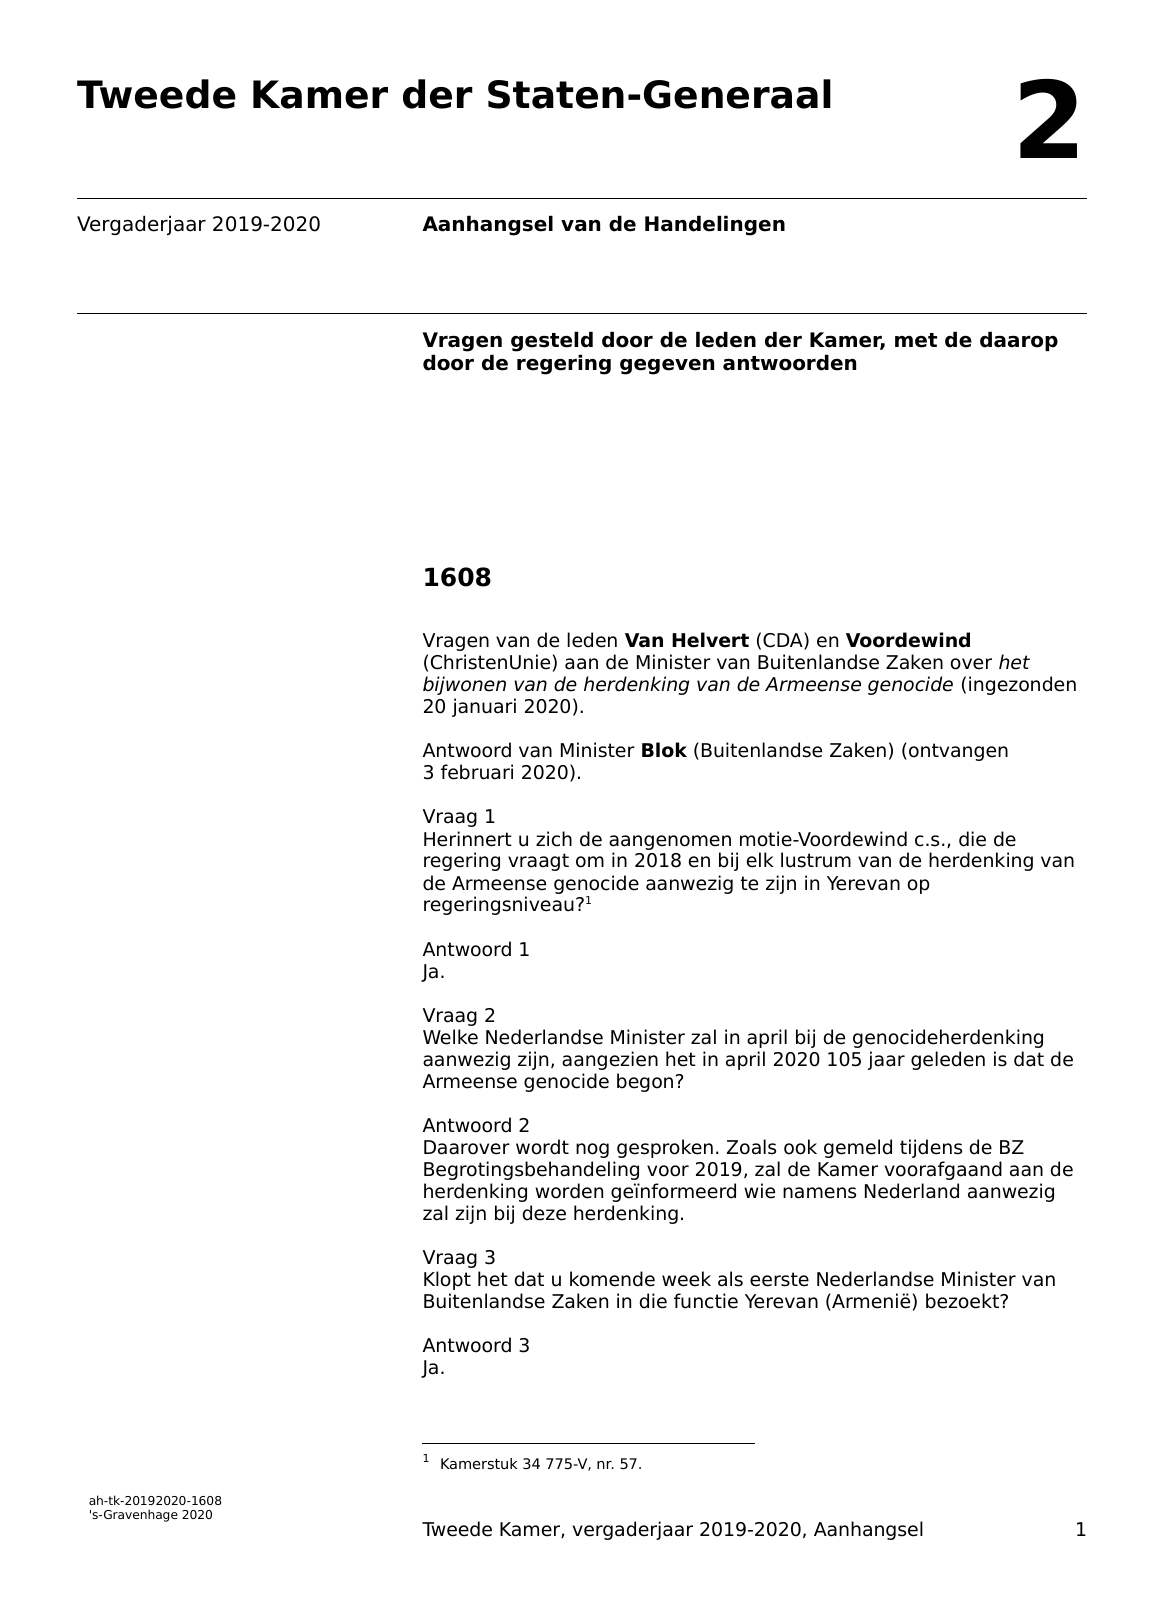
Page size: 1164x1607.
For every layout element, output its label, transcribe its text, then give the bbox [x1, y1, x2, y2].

text Antwoord 3 [422, 1335, 1087, 1357]
text Ja. [422, 1357, 1087, 1379]
text Daarover wordt nog gesproken. Zoals ook gemeld tijdens de BZ Begrotingsbehandeling voor 2019, zal de Kamer voorafgaand aan de herdenking worden geïnformeerd wie namens Nederland aanwezig zal zijn bij deze herdenking. [422, 1137, 1087, 1225]
table_header Tweede Kamer der Staten-Generaal [77, 59, 886, 198]
text Kamerstuk 34 775-V, nr. 57. [422, 1452, 1087, 1474]
text Vraag 1 [422, 806, 1087, 828]
text Vraag 2 [422, 1005, 1087, 1027]
text Antwoord 2 [422, 1115, 1087, 1137]
text Klopt het dat u komende week als eerste Nederlandse Minister van Buitenlandse Zaken in die functie Yerevan (Armenië) bezoekt? [422, 1269, 1087, 1313]
text Antwoord 1 [422, 938, 1087, 961]
text Vragen van de leden Van Helvert (CDA) en Voordewind (ChristenUnie) aan de Minister van Buitenlandse Zaken over het bijwonen van de herdenking van de Armeense genocide (ingezonden 20 januari 2020). [422, 630, 1087, 718]
text Vraag 3 [422, 1247, 1087, 1269]
text 1608 [422, 563, 1087, 592]
table_cell Vergaderjaar 2019-2020 [77, 199, 422, 313]
table_cell [77, 314, 422, 375]
table_header 2 [886, 59, 1087, 198]
text Ja. [422, 961, 1087, 982]
table_cell Aanhangsel van de Handelingen [422, 199, 1087, 313]
text Antwoord van Minister Blok (Buitenlandse Zaken) (ontvangen 3 februari 2020). [422, 740, 1087, 784]
text 's-Gravenhage 2020 [88, 1508, 323, 1522]
table_cell Vragen gesteld door de leden der Kamer, met de daarop door de regering gegeven antwoorden [422, 314, 1087, 375]
text ah-tk-20192020-1608 [88, 1494, 323, 1508]
text Welke Nederlandse Minister zal in april bij de genocideherdenking aanwezig zijn, aangezien het in april 2020 105 jaar geleden is dat de Armeense genocide begon? [422, 1027, 1087, 1093]
text Herinnert u zich de aangenomen motie-Voordewind c.s., die de regering vraagt om in 2018 en bij elk lustrum van de herdenking van de Armeense genocide aanwezig te zijn in Yerevan op regeringsniveau? [422, 828, 1087, 916]
